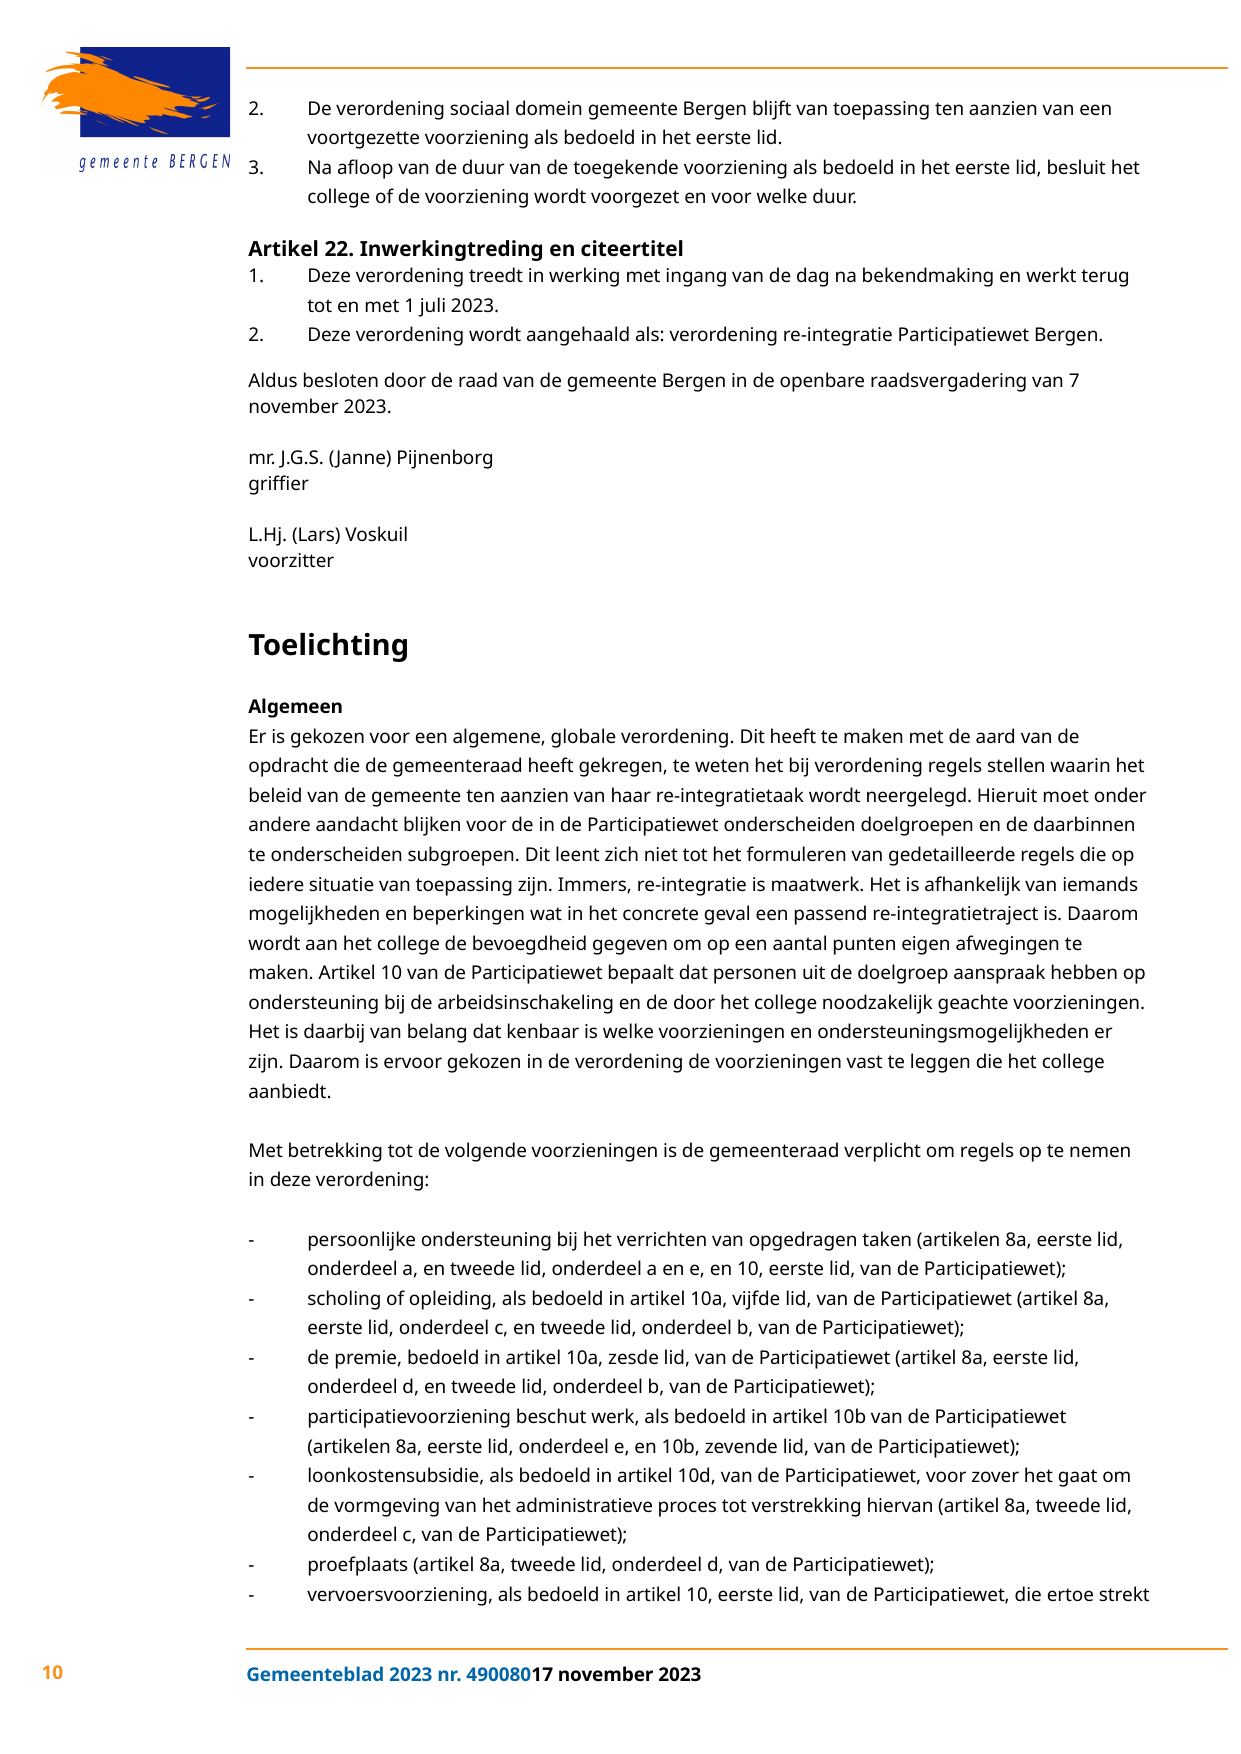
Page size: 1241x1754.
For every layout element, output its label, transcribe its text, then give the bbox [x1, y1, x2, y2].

text griffier [248, 470, 1152, 496]
list scholing of opleiding, als bedoeld in artikel 10a, vijfde lid, van de Participatiewet (artikel 8a, eerste lid, onderdeel c, en tweede lid, onderdeel b, van de Participatiewet); [248, 1285, 1152, 1340]
list Na afloop van de duur van de toegekende voorziening als bedoeld in het eerste lid, besluit het college of de voorziening wordt voorgezet en voor welke duur. [248, 154, 1152, 209]
picture [41, 47, 231, 172]
list Deze verordening treedt in werking met ingang van de dag na bekendmaking en werkt terug tot en met 1 juli 2023. [248, 262, 1152, 318]
text Met betrekking tot de volgende voorzieningen is de gemeenteraad verplicht om regels op te nemen in deze verordening: [248, 1137, 1152, 1192]
list proefplaats (artikel 8a, tweede lid, onderdeel d, van de Participatiewet); [248, 1551, 1152, 1577]
list vervoersvoorziening, als bedoeld in artikel 10, eerste lid, van de Participatiewet, die ertoe strekt [248, 1581, 1152, 1607]
list loonkostensubsidie, als bedoeld in artikel 10d, van de Participatiewet, voor zover het gaat om de vormgeving van het administratieve proces tot verstrekking hiervan (artikel 8a, tweede lid, onderdeel c, van de Participatiewet); [248, 1462, 1152, 1547]
text Aldus besloten door de raad van de gemeente Bergen in de openbare raadsvergadering van 7 november 2023. [248, 367, 1152, 419]
list persoonlijke ondersteuning bij het verrichten van opgedragen taken (artikelen 8a, eerste lid, onderdeel a, en tweede lid, onderdeel a en e, en 10, eerste lid, van de Participatiewet); [248, 1226, 1152, 1281]
text Algemeen [248, 693, 1152, 719]
text Artikel 22. Inwerkingtreding en citeertitel [248, 234, 1152, 262]
list De verordening sociaal domein gemeente Bergen blijft van toepassing ten aanzien van een voortgezette voorziening als bedoeld in het eerste lid. [248, 95, 1152, 150]
text L.Hj. (Lars) Voskuil [248, 522, 1152, 547]
text voorzitter [248, 547, 1152, 573]
list Deze verordening wordt aangehaald als: verordening re-integratie Participatiewet Bergen. [248, 322, 1152, 347]
text mr. J.G.S. (Janne) Pijnenborg [248, 444, 1152, 470]
list de premie, bedoeld in artikel 10a, zesde lid, van de Participatiewet (artikel 8a, eerste lid, onderdeel d, en tweede lid, onderdeel b, van de Participatiewet); [248, 1344, 1152, 1399]
text Er is gekozen voor een algemene, globale verordening. Dit heeft te maken met de aard van de opdracht die de gemeenteraad heeft gekregen, te weten het bij verordening regels stellen waarin het beleid van de gemeente ten aanzien van haar re-integratietaak wordt neergelegd. Hieruit moet onder andere aandacht blijken voor de in de Participatiewet onderscheiden doelgroepen en de daarbinnen te onderscheiden subgroepen. Dit leent zich niet tot het formuleren van gedetailleerde regels die op iedere situatie van toepassing zijn. Immers, re-integratie is maatwerk. Het is afhankelijk van iemands mogelijkheden en beperkingen wat in het concrete geval een passend re-integratietraject is. Daarom wordt aan het college de bevoegdheid gegeven om op een aantal punten eigen afwegingen te maken. Artikel 10 van de Participatiewet bepaalt dat personen uit de doelgroep aanspraak hebben op ondersteuning bij de arbeidsinschakeling en de door het college noodzakelijk geachte voorzieningen. Het is daarbij van belang dat kenbaar is welke voorzieningen en ondersteuningsmogelijkheden er zijn. Daarom is ervoor gekozen in de verordening de voorzieningen vast te leggen die het college aanbiedt. [248, 723, 1152, 1104]
text Toelichting [248, 624, 1152, 664]
list participatievoorziening beschut werk, als bedoeld in artikel 10b van de Participatiewet (artikelen 8a, eerste lid, onderdeel e, en 10b, zevende lid, van de Participatiewet); [248, 1403, 1152, 1459]
